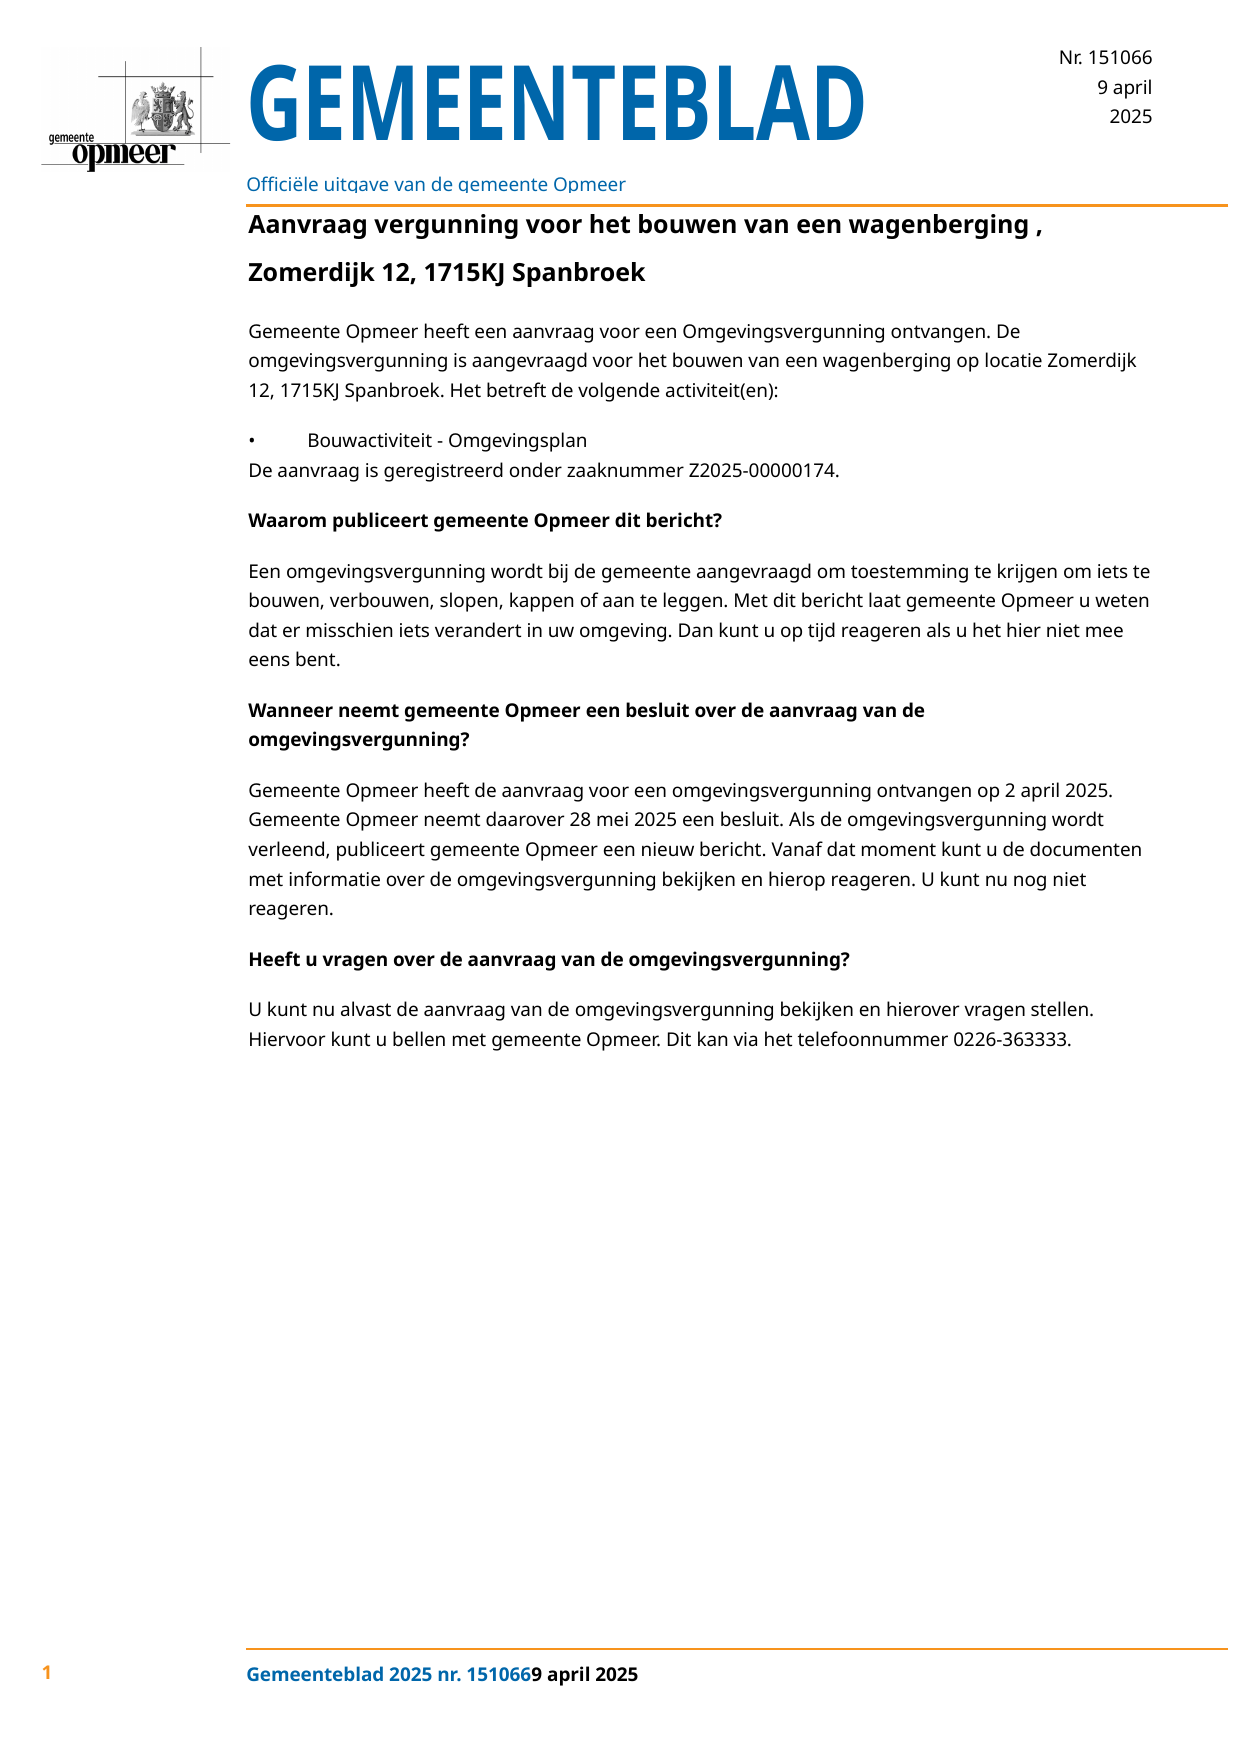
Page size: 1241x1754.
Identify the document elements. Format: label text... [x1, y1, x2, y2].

text Een omgevingsvergunning wordt bij de gemeente aangevraagd om toestemming te krijgen om iets te bouwen, verbouwen, slopen, kappen of aan te leggen. Met dit bericht laat gemeente Opmeer u weten dat er misschien iets verandert in uw omgeving. Dan kunt u op tijd reageren als u het hier niet mee eens bent. [248, 558, 1152, 672]
text Wanneer neemt gemeente Opmeer een besluit over de aanvraag van de omgevingsvergunning? [248, 697, 1152, 752]
text Waarom publiceert gemeente Opmeer dit bericht? [248, 507, 1152, 533]
text De aanvraag is geregistreerd onder zaaknummer Z2025-00000174. [248, 457, 1152, 483]
list Bouwactiviteit - Omgevingsplan [248, 427, 1152, 453]
text Heeft u vragen over de aanvraag van de omgevingsvergunning? [248, 946, 1152, 972]
text Aanvraag vergunning voor het bouwen van een wagenberging , Zomerdijk 12, 1715KJ Spanbroek [248, 207, 1152, 288]
text U kunt nu alvast de aanvraag van de omgevingsvergunning bekijken en hierover vragen stellen. Hiervoor kunt u bellen met gemeente Opmeer. Dit kan via het telefoonnummer 0226-363333. [248, 996, 1152, 1052]
text Gemeente Opmeer heeft de aanvraag voor een omgevingsvergunning ontvangen op 2 april 2025. Gemeente Opmeer neemt daarover 28 mei 2025 een besluit. Als de omgevingsvergunning wordt verleend, publiceert gemeente Opmeer een nieuw bericht. Vanaf dat moment kunt u de documenten met informatie over de omgevingsvergunning bekijken en hierop reageren. U kunt nu nog niet reageren. [248, 777, 1152, 921]
picture [41, 47, 231, 172]
text Gemeente Opmeer heeft een aanvraag voor een Omgevingsvergunning ontvangen. De omgevingsvergunning is aangevraagd voor het bouwen van een wagenberging op locatie Zomerdijk 12, 1715KJ Spanbroek. Het betreft de volgende activiteit(en): [248, 318, 1152, 403]
